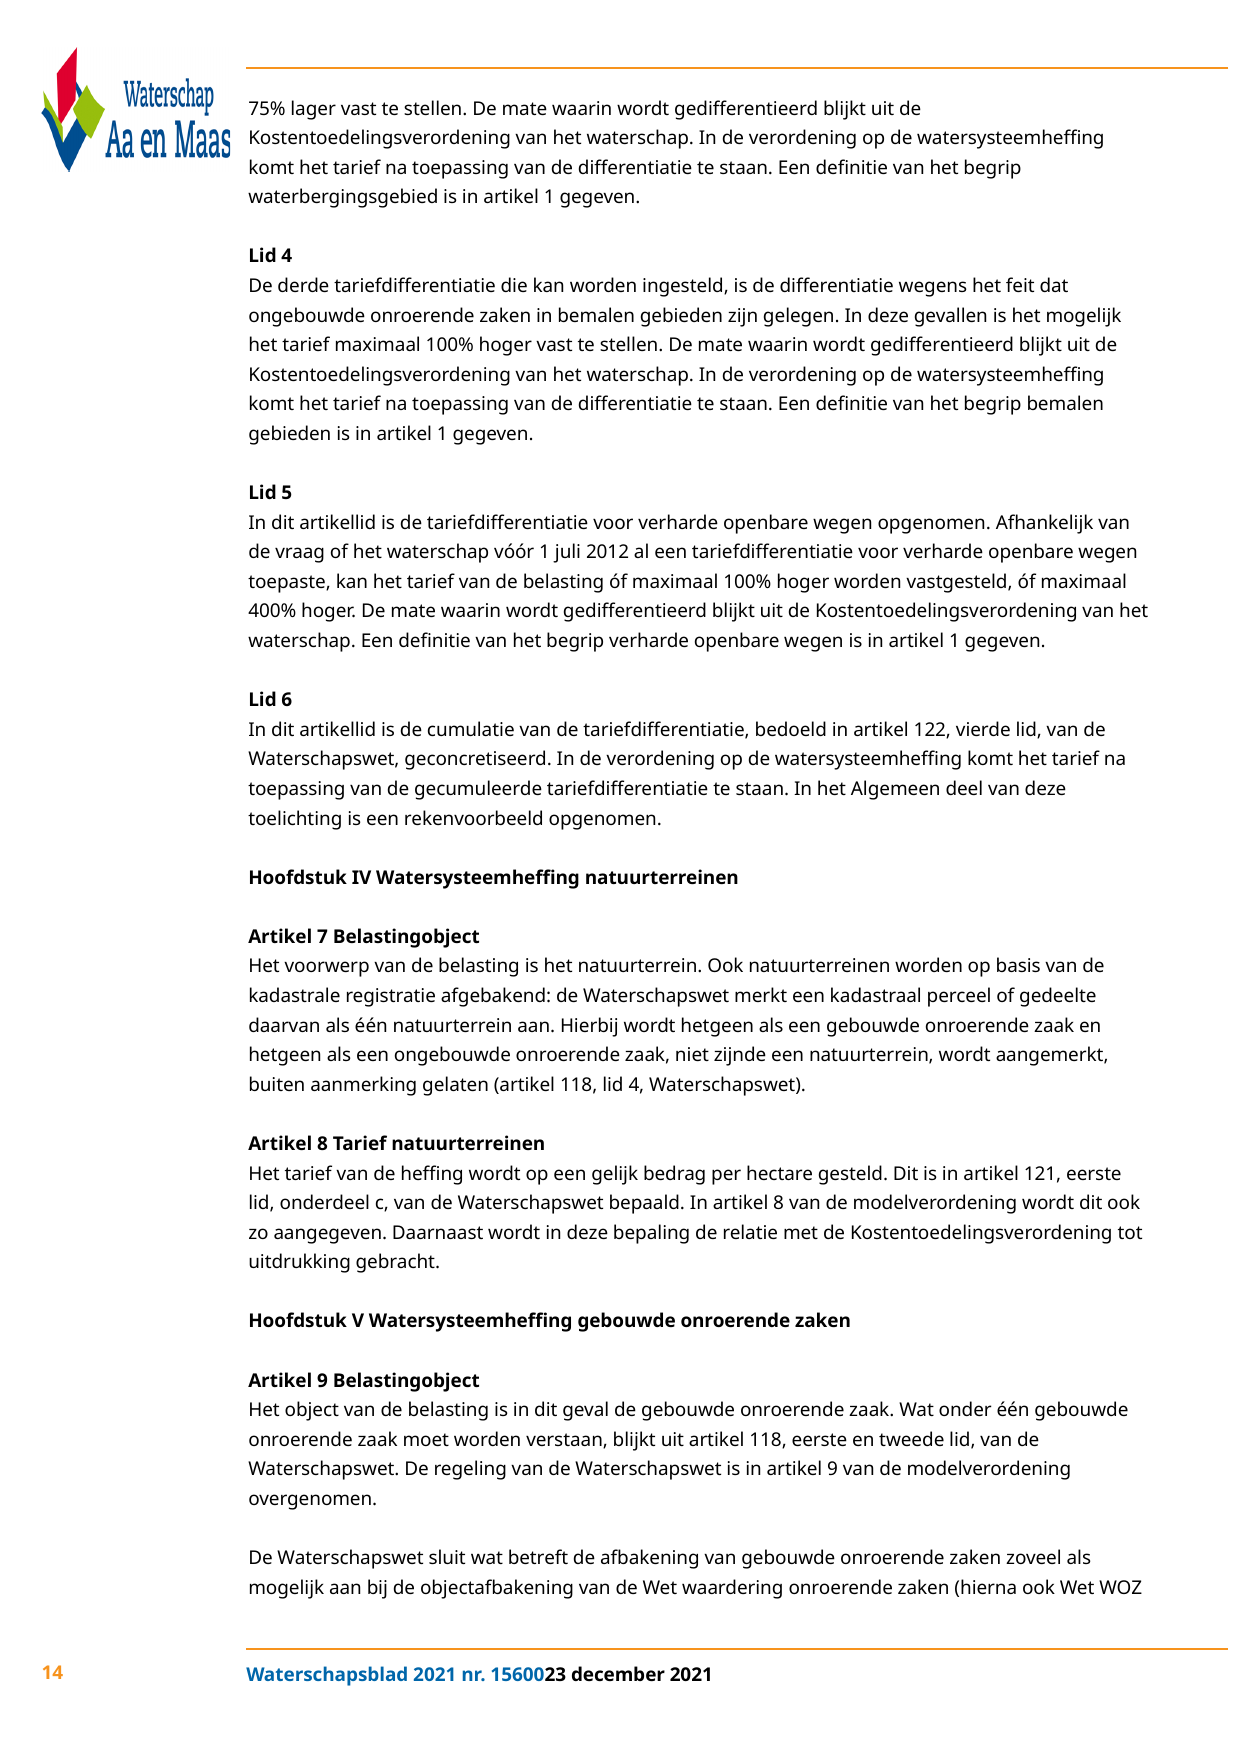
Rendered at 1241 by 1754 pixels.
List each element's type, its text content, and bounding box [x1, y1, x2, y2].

text Artikel 9 Belastingobject [248, 1367, 1152, 1393]
text Het tarief van de heffing wordt op een gelijk bedrag per hectare gesteld. Dit is in artikel 121, eerste lid, onderdeel c, van de Waterschapswet bepaald. In artikel 8 van de modelverordening wordt dit ook zo aangegeven. Daarnaast wordt in deze bepaling de relatie met de Kostentoedelingsverordening tot uitdrukking gebracht. [248, 1160, 1152, 1274]
text 75% lager vast te stellen. De mate waarin wordt gedifferentieerd blijkt uit de Kostentoedelingsverordening van het waterschap. In de verordening op de watersysteemheffing komt het tarief na toepassing van de differentiatie te staan. Een definitie van het begrip waterbergingsgebied is in artikel 1 gegeven. [248, 95, 1152, 209]
picture [41, 47, 231, 172]
text Lid 5 [248, 479, 1152, 505]
text Artikel 7 Belastingobject [248, 923, 1152, 949]
text Lid 6 [248, 686, 1152, 712]
text In dit artikellid is de cumulatie van de tariefdifferentiatie, bedoeld in artikel 122, vierde lid, van de Waterschapswet, geconcretiseerd. In de verordening op de watersysteemheffing komt het tarief na toepassing van de gecumuleerde tariefdifferentiatie te staan. In het Algemeen deel van deze toelichting is een rekenvoorbeeld opgenomen. [248, 716, 1152, 831]
text Het voorwerp van de belasting is het natuurterrein. Ook natuurterreinen worden op basis van de kadastrale registratie afgebakend: de Waterschapswet merkt een kadastraal perceel of gedeelte daarvan als één natuurterrein aan. Hierbij wordt hetgeen als een gebouwde onroerende zaak en hetgeen als een ongebouwde onroerende zaak, niet zijnde een natuurterrein, wordt aangemerkt, buiten aanmerking gelaten (artikel 118, lid 4, Waterschapswet). [248, 953, 1152, 1097]
text Artikel 8 Tarief natuurterreinen [248, 1130, 1152, 1156]
text Het object van de belasting is in dit geval de gebouwde onroerende zaak. Wat onder één gebouwde onroerende zaak moet worden verstaan, blijkt uit artikel 118, eerste en tweede lid, van de Waterschapswet. De regeling van de Waterschapswet is in artikel 9 van de modelverordening overgenomen. [248, 1396, 1152, 1511]
text In dit artikellid is de tariefdifferentiatie voor verharde openbare wegen opgenomen. Afhankelijk van de vraag of het waterschap vóór 1 juli 2012 al een tariefdifferentiatie voor verharde openbare wegen toepaste, kan het tarief van de belasting óf maximaal 100% hoger worden vastgesteld, óf maximaal 400% hoger. De mate waarin wordt gedifferentieerd blijkt uit de Kostentoedelingsverordening van het waterschap. Een definitie van het begrip verharde openbare wegen is in artikel 1 gegeven. [248, 509, 1152, 653]
text Hoofdstuk V Watersysteemheffing gebouwde onroerende zaken [248, 1308, 1152, 1333]
text Lid 4 [248, 243, 1152, 268]
text De Waterschapswet sluit wat betreft de afbakening van gebouwde onroerende zaken zoveel als mogelijk aan bij de objectafbakening van de Wet waardering onroerende zaken (hierna ook Wet WOZ [248, 1544, 1152, 1600]
text Hoofdstuk IV Watersysteemheffing natuurterreinen [248, 864, 1152, 890]
text De derde tariefdifferentiatie die kan worden ingesteld, is de differentiatie wegens het feit dat ongebouwde onroerende zaken in bemalen gebieden zijn gelegen. In deze gevallen is het mogelijk het tarief maximaal 100% hoger vast te stellen. De mate waarin wordt gedifferentieerd blijkt uit de Kostentoedelingsverordening van het waterschap. In de verordening op de watersysteemheffing komt het tarief na toepassing van de differentiatie te staan. Een definitie van het begrip bemalen gebieden is in artikel 1 gegeven. [248, 272, 1152, 446]
